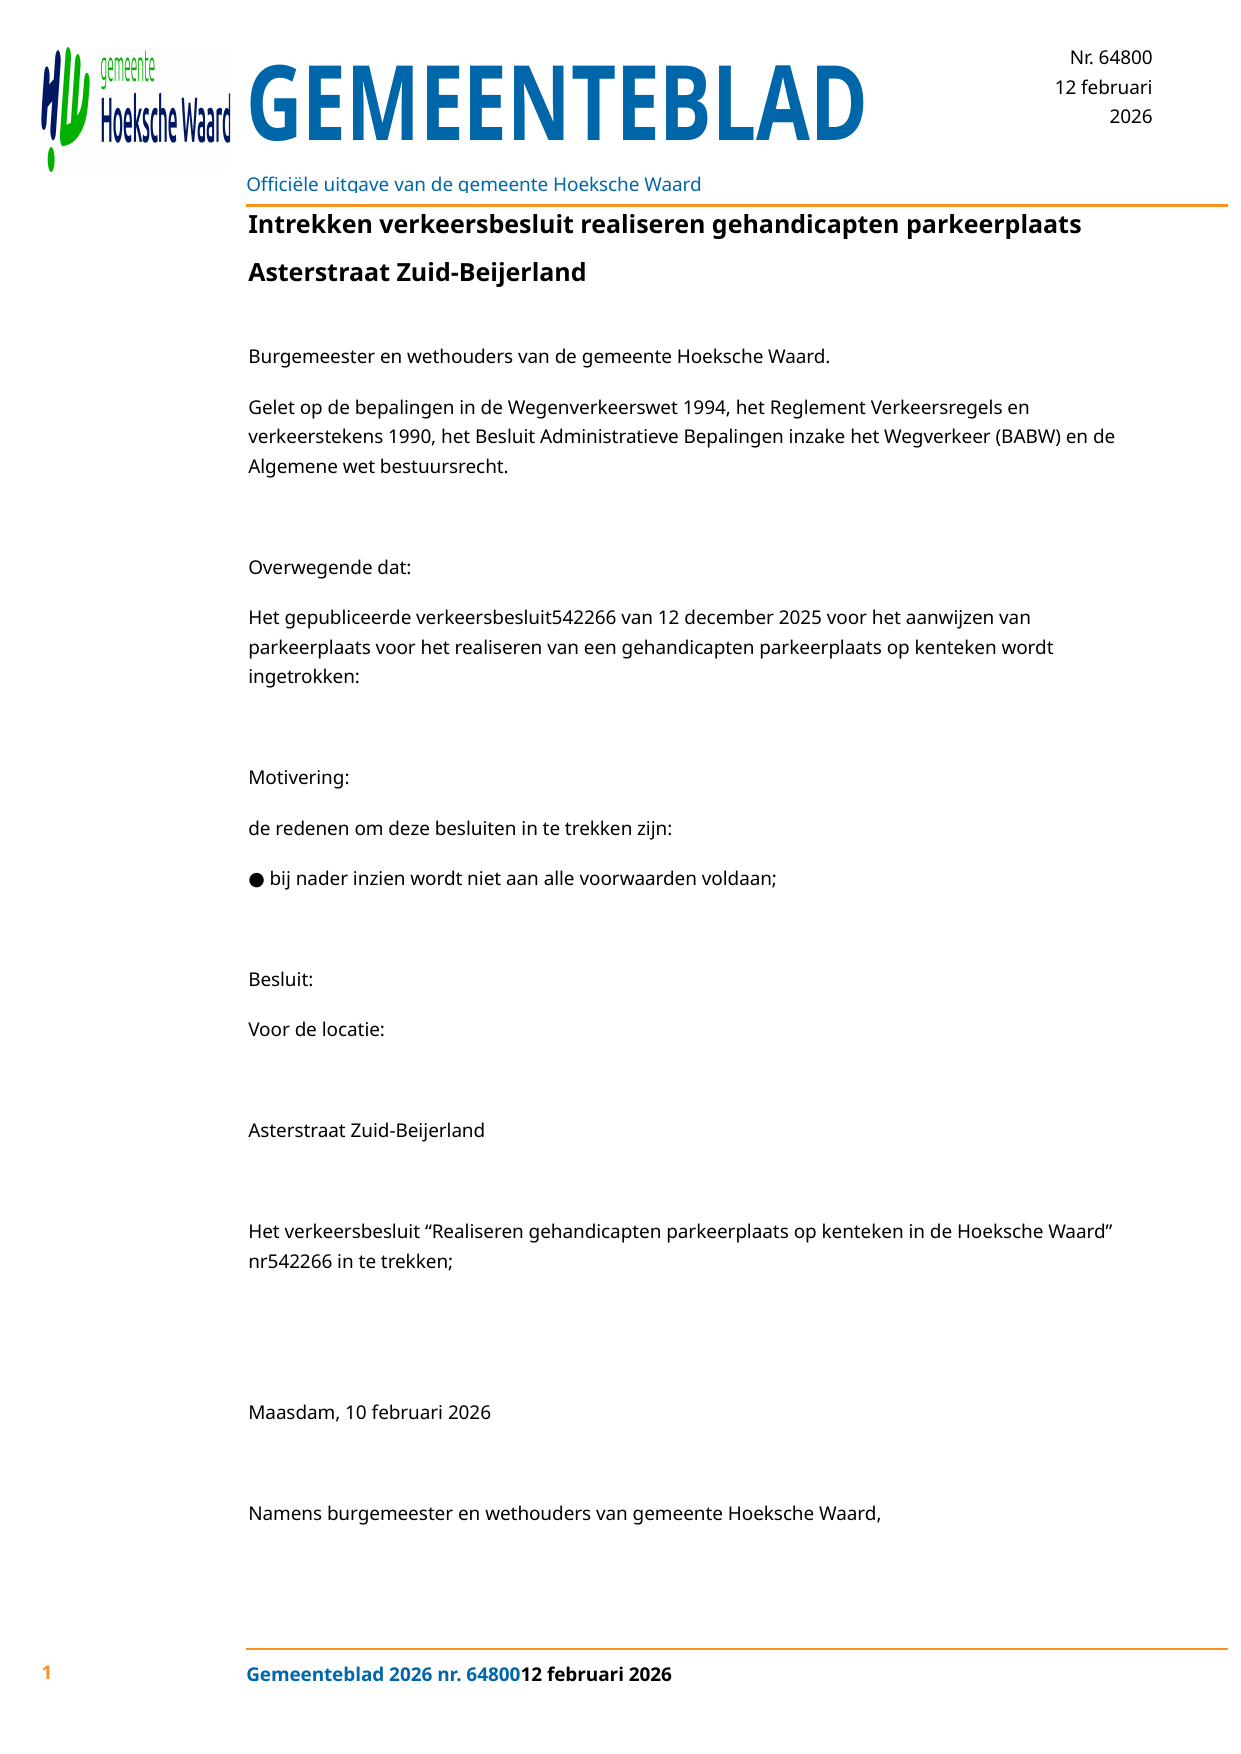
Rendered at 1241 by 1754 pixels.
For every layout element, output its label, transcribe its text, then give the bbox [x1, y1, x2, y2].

text de redenen om deze besluiten in te trekken zijn: [248, 815, 1152, 841]
text Het gepubliceerde verkeersbesluit542266 van 12 december 2025 voor het aanwijzen van parkeerplaats voor het realiseren van een gehandicapten parkeerplaats op kenteken wordt ingetrokken: [248, 604, 1152, 689]
text Burgemeester en wethouders van de gemeente Hoeksche Waard. [248, 344, 1152, 369]
text Voor de locatie: [248, 1017, 1152, 1042]
text ● bij nader inzien wordt niet aan alle voorwaarden voldaan; [248, 865, 1152, 891]
text Overwegende dat: [248, 554, 1152, 580]
text Maasdam, 10 februari 2026 [248, 1399, 1152, 1425]
text Besluit: [248, 966, 1152, 992]
text Het verkeersbesluit “Realiseren gehandicapten parkeerplaats op kenteken in de Hoeksche Waard” nr542266 in te trekken; [248, 1218, 1152, 1273]
text Intrekken verkeersbesluit realiseren gehandicapten parkeerplaats Asterstraat Zuid-Beijerland [248, 207, 1152, 288]
text Motivering: [248, 764, 1152, 790]
text Gelet op de bepalingen in de Wegenverkeerswet 1994, het Reglement Verkeersregels en verkeerstekens 1990, het Besluit Administratieve Bepalingen inzake het Wegverkeer (BABW) en de Algemene wet bestuursrecht. [248, 394, 1152, 479]
text Namens burgemeester en wethouders van gemeente Hoeksche Waard, [248, 1500, 1152, 1526]
text Asterstraat Zuid-Beijerland [248, 1117, 1152, 1143]
picture [41, 47, 231, 172]
